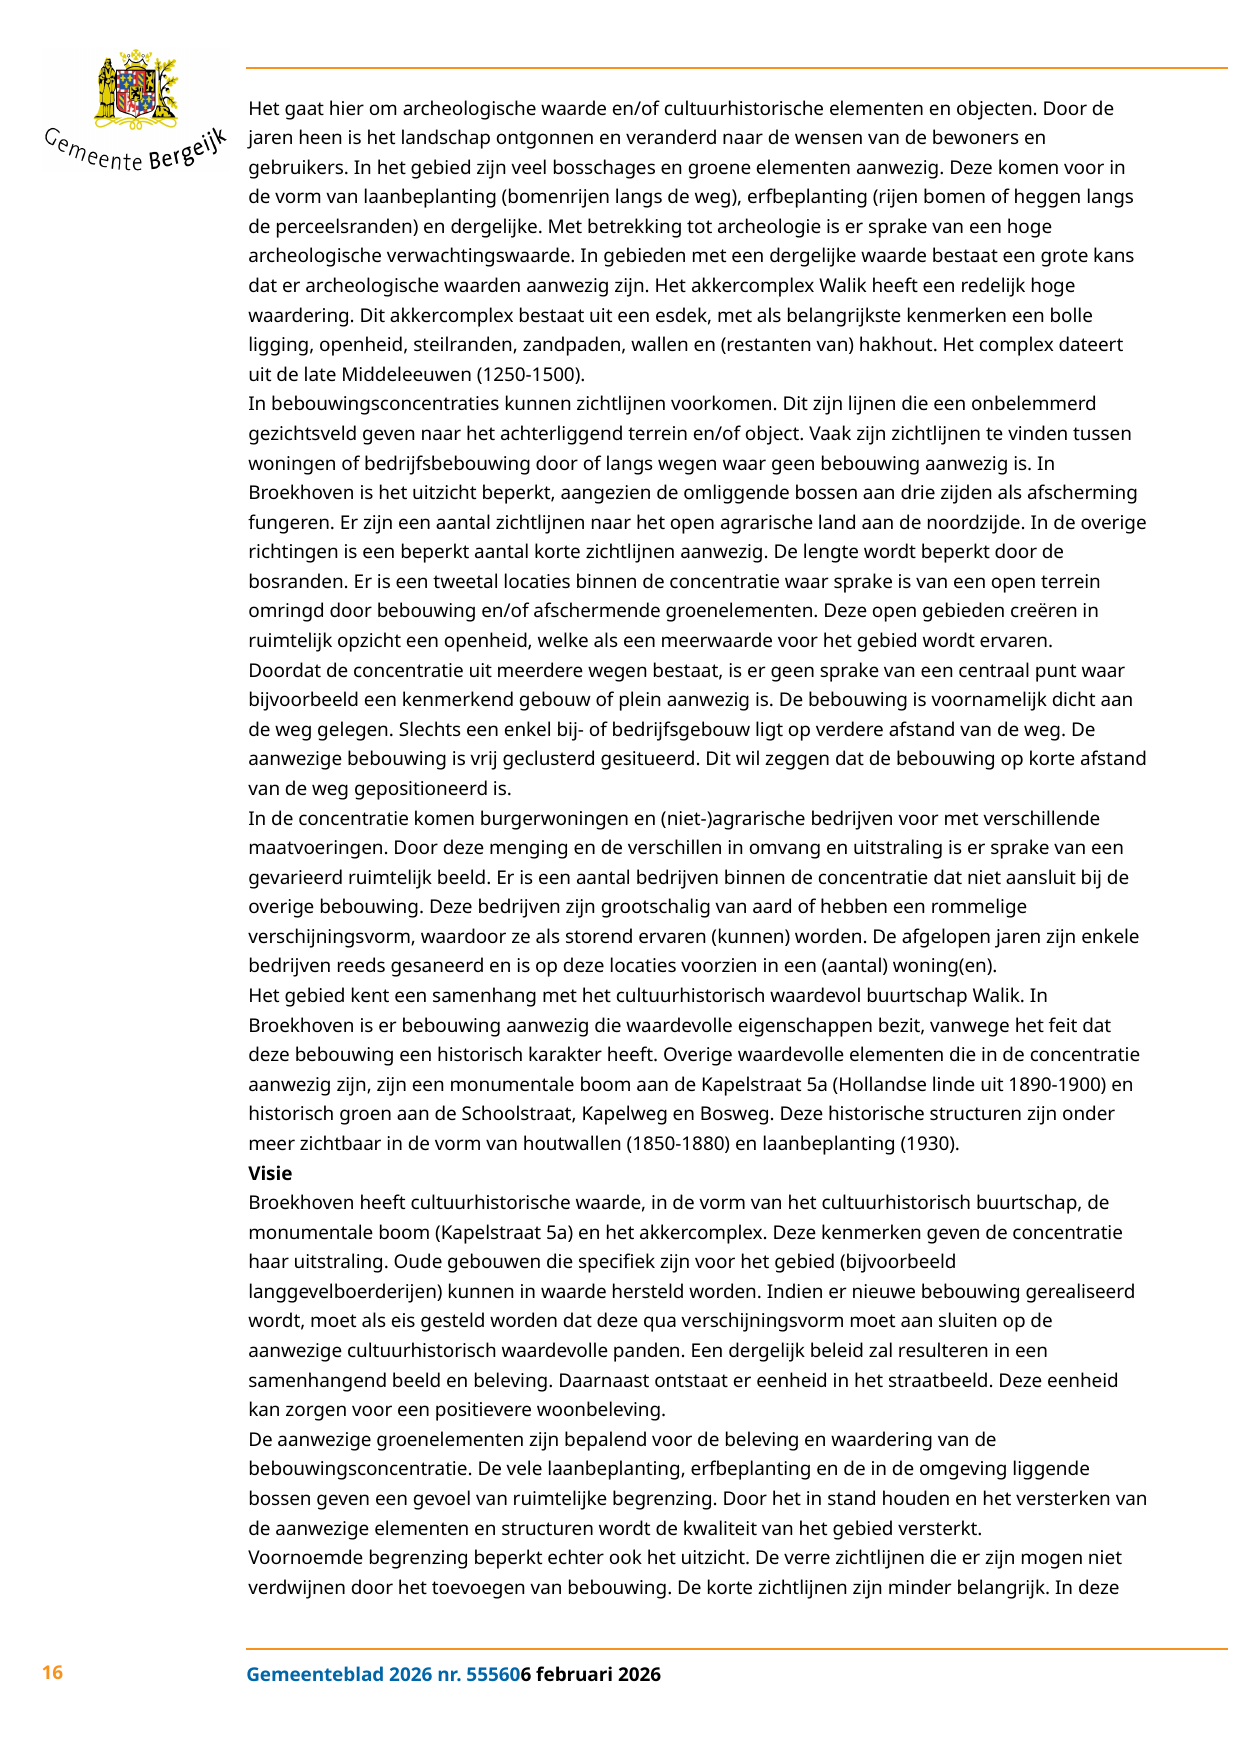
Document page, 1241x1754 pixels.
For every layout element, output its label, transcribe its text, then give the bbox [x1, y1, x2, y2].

picture [41, 47, 231, 172]
text In bebouwingsconcentraties kunnen zichtlijnen voorkomen. Dit zijn lijnen die een onbelemmerd gezichtsveld geven naar het achterliggend terrein en/of object. Vaak zijn zichtlijnen te vinden tussen woningen of bedrijfsbebouwing door of langs wegen waar geen bebouwing aanwezig is. In Broekhoven is het uitzicht beperkt, aangezien de omliggende bossen aan drie zijden als afscherming fungeren. Er zijn een aantal zichtlijnen naar het open agrarische land aan de noordzijde. In de overige richtingen is een beperkt aantal korte zichtlijnen aanwezig. De lengte wordt beperkt door de bosranden. Er is een tweetal locaties binnen de concentratie waar sprake is van een open terrein omringd door bebouwing en/of afschermende groenelementen. Deze open gebieden creëren in ruimtelijk opzicht een openheid, welke als een meerwaarde voor het gebied wordt ervaren. [248, 391, 1152, 653]
text Doordat de concentratie uit meerdere wegen bestaat, is er geen sprake van een centraal punt waar bijvoorbeeld een kenmerkend gebouw of plein aanwezig is. De bebouwing is voornamelijk dicht aan de weg gelegen. Slechts een enkel bij- of bedrijfsgebouw ligt op verdere afstand van de weg. De aanwezige bebouwing is vrij geclusterd gesitueerd. Dit wil zeggen dat de bebouwing op korte afstand van de weg gepositioneerd is. [248, 657, 1152, 801]
text Broekhoven heeft cultuurhistorische waarde, in de vorm van het cultuurhistorisch buurtschap, de monumentale boom (Kapelstraat 5a) en het akkercomplex. Deze kenmerken geven de concentratie haar uitstraling. Oude gebouwen die specifiek zijn voor het gebied (bijvoorbeeld langgevelboerderijen) kunnen in waarde hersteld worden. Indien er nieuwe bebouwing gerealiseerd wordt, moet als eis gesteld worden dat deze qua verschijningsvorm moet aan sluiten op de aanwezige cultuurhistorisch waardevolle panden. Een dergelijk beleid zal resulteren in een samenhangend beeld en beleving. Daarnaast ontstaat er eenheid in het straatbeeld. Deze eenheid kan zorgen voor een positievere woonbeleving. [248, 1189, 1152, 1422]
text Voornoemde begrenzing beperkt echter ook het uitzicht. De verre zichtlijnen die er zijn mogen niet verdwijnen door het toevoegen van bebouwing. De korte zichtlijnen zijn minder belangrijk. In deze [248, 1544, 1152, 1600]
text Het gaat hier om archeologische waarde en/of cultuurhistorische elementen en objecten. Door de jaren heen is het landschap ontgonnen en veranderd naar de wensen van de bewoners en gebruikers. In het gebied zijn veel bosschages en groene elementen aanwezig. Deze komen voor in de vorm van laanbeplanting (bomenrijen langs de weg), erfbeplanting (rijen bomen of heggen langs de perceelsranden) en dergelijke. Met betrekking tot archeologie is er sprake van een hoge archeologische verwachtingswaarde. In gebieden met een dergelijke waarde bestaat een grote kans dat er archeologische waarden aanwezig zijn. Het akkercomplex Walik heeft een redelijk hoge waardering. Dit akkercomplex bestaat uit een esdek, met als belangrijkste kenmerken een bolle ligging, openheid, steilranden, zandpaden, wallen en (restanten van) hakhout. Het complex dateert uit de late Middeleeuwen (1250-1500). [248, 95, 1152, 387]
text Visie [248, 1160, 1152, 1186]
text In de concentratie komen burgerwoningen en (niet-)agrarische bedrijven voor met verschillende maatvoeringen. Door deze menging en de verschillen in omvang en uitstraling is er sprake van een gevarieerd ruimtelijk beeld. Er is een aantal bedrijven binnen de concentratie dat niet aansluit bij de overige bebouwing. Deze bedrijven zijn grootschalig van aard of hebben een rommelige verschijningsvorm, waardoor ze als storend ervaren (kunnen) worden. De afgelopen jaren zijn enkele bedrijven reeds gesaneerd en is op deze locaties voorzien in een (aantal) woning(en). [248, 805, 1152, 978]
text De aanwezige groenelementen zijn bepalend voor de beleving en waardering van de bebouwingsconcentratie. De vele laanbeplanting, erfbeplanting en de in de omgeving liggende bossen geven een gevoel van ruimtelijke begrenzing. Door het in stand houden en het versterken van de aanwezige elementen en structuren wordt de kwaliteit van het gebied versterkt. [248, 1426, 1152, 1541]
text Het gebied kent een samenhang met het cultuurhistorisch waardevol buurtschap Walik. In Broekhoven is er bebouwing aanwezig die waardevolle eigenschappen bezit, vanwege het feit dat deze bebouwing een historisch karakter heeft. Overige waardevolle elementen die in de concentratie aanwezig zijn, zijn een monumentale boom aan de Kapelstraat 5a (Hollandse linde uit 1890-1900) en historisch groen aan de Schoolstraat, Kapelweg en Bosweg. Deze historische structuren zijn onder meer zichtbaar in de vorm van houtwallen (1850-1880) en laanbeplanting (1930). [248, 982, 1152, 1156]
